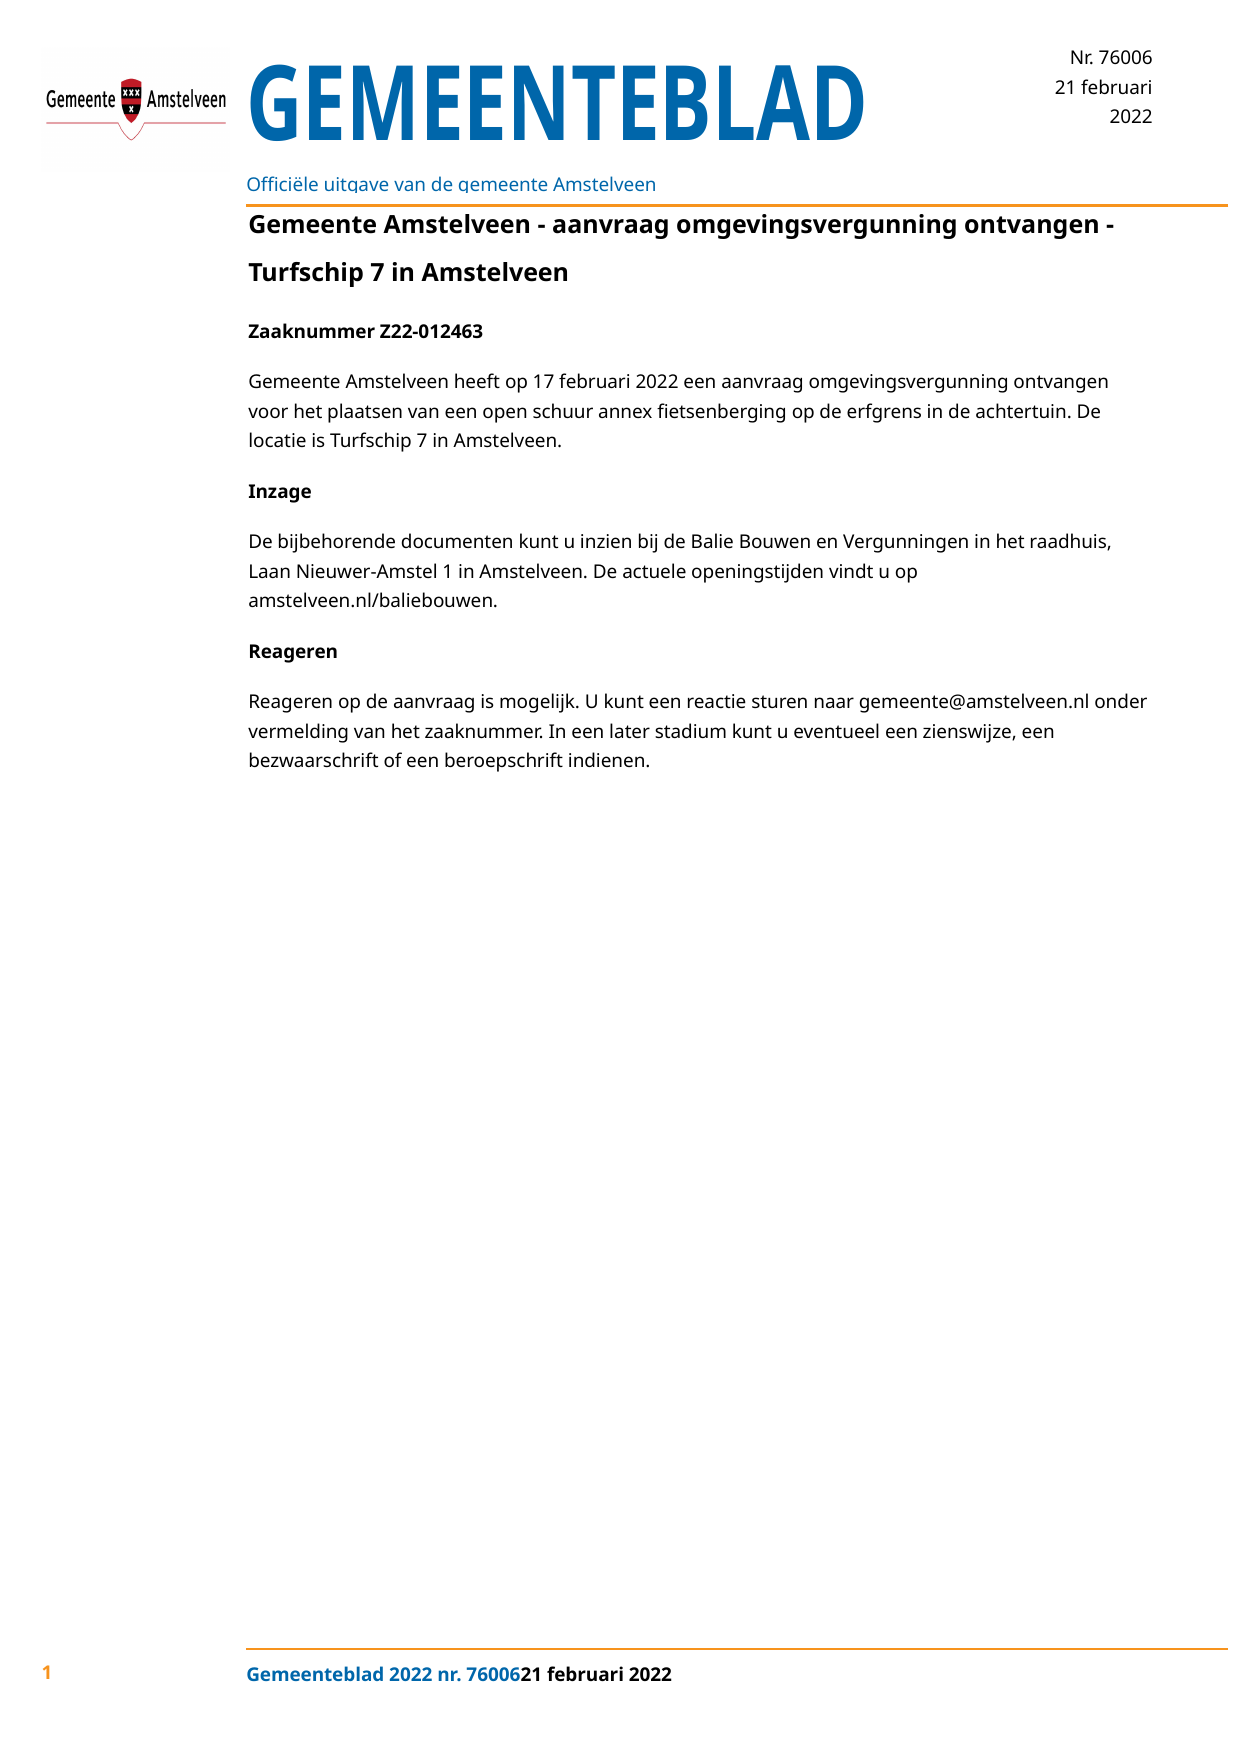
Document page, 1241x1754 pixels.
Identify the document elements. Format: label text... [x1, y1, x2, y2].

text De bijbehorende documenten kunt u inzien bij de Balie Bouwen en Vergunningen in het raadhuis, Laan Nieuwer-Amstel 1 in Amstelveen. De actuele openingstijden vindt u op amstelveen.nl/baliebouwen. [248, 528, 1152, 613]
text Gemeente Amstelveen heeft op 17 februari 2022 een aanvraag omgevingsvergunning ontvangen voor het plaatsen van een open schuur annex fietsenberging op de erfgrens in de achtertuin. De locatie is Turfschip 7 in Amstelveen. [248, 368, 1152, 453]
text Gemeente Amstelveen - aanvraag omgevingsvergunning ontvangen - Turfschip 7 in Amstelveen [248, 207, 1152, 288]
text Inzage [248, 478, 1152, 504]
text Reageren op de aanvraag is mogelijk. U kunt een reactie sturen naar gemeente@amstelveen.nl onder vermelding van het zaaknummer. In een later stadium kunt u eventueel een zienswijze, een bezwaarschrift of een beroepschrift indienen. [248, 688, 1152, 773]
picture [41, 47, 231, 172]
text Zaaknummer Z22-012463 [248, 318, 1152, 344]
text Reageren [248, 638, 1152, 664]
